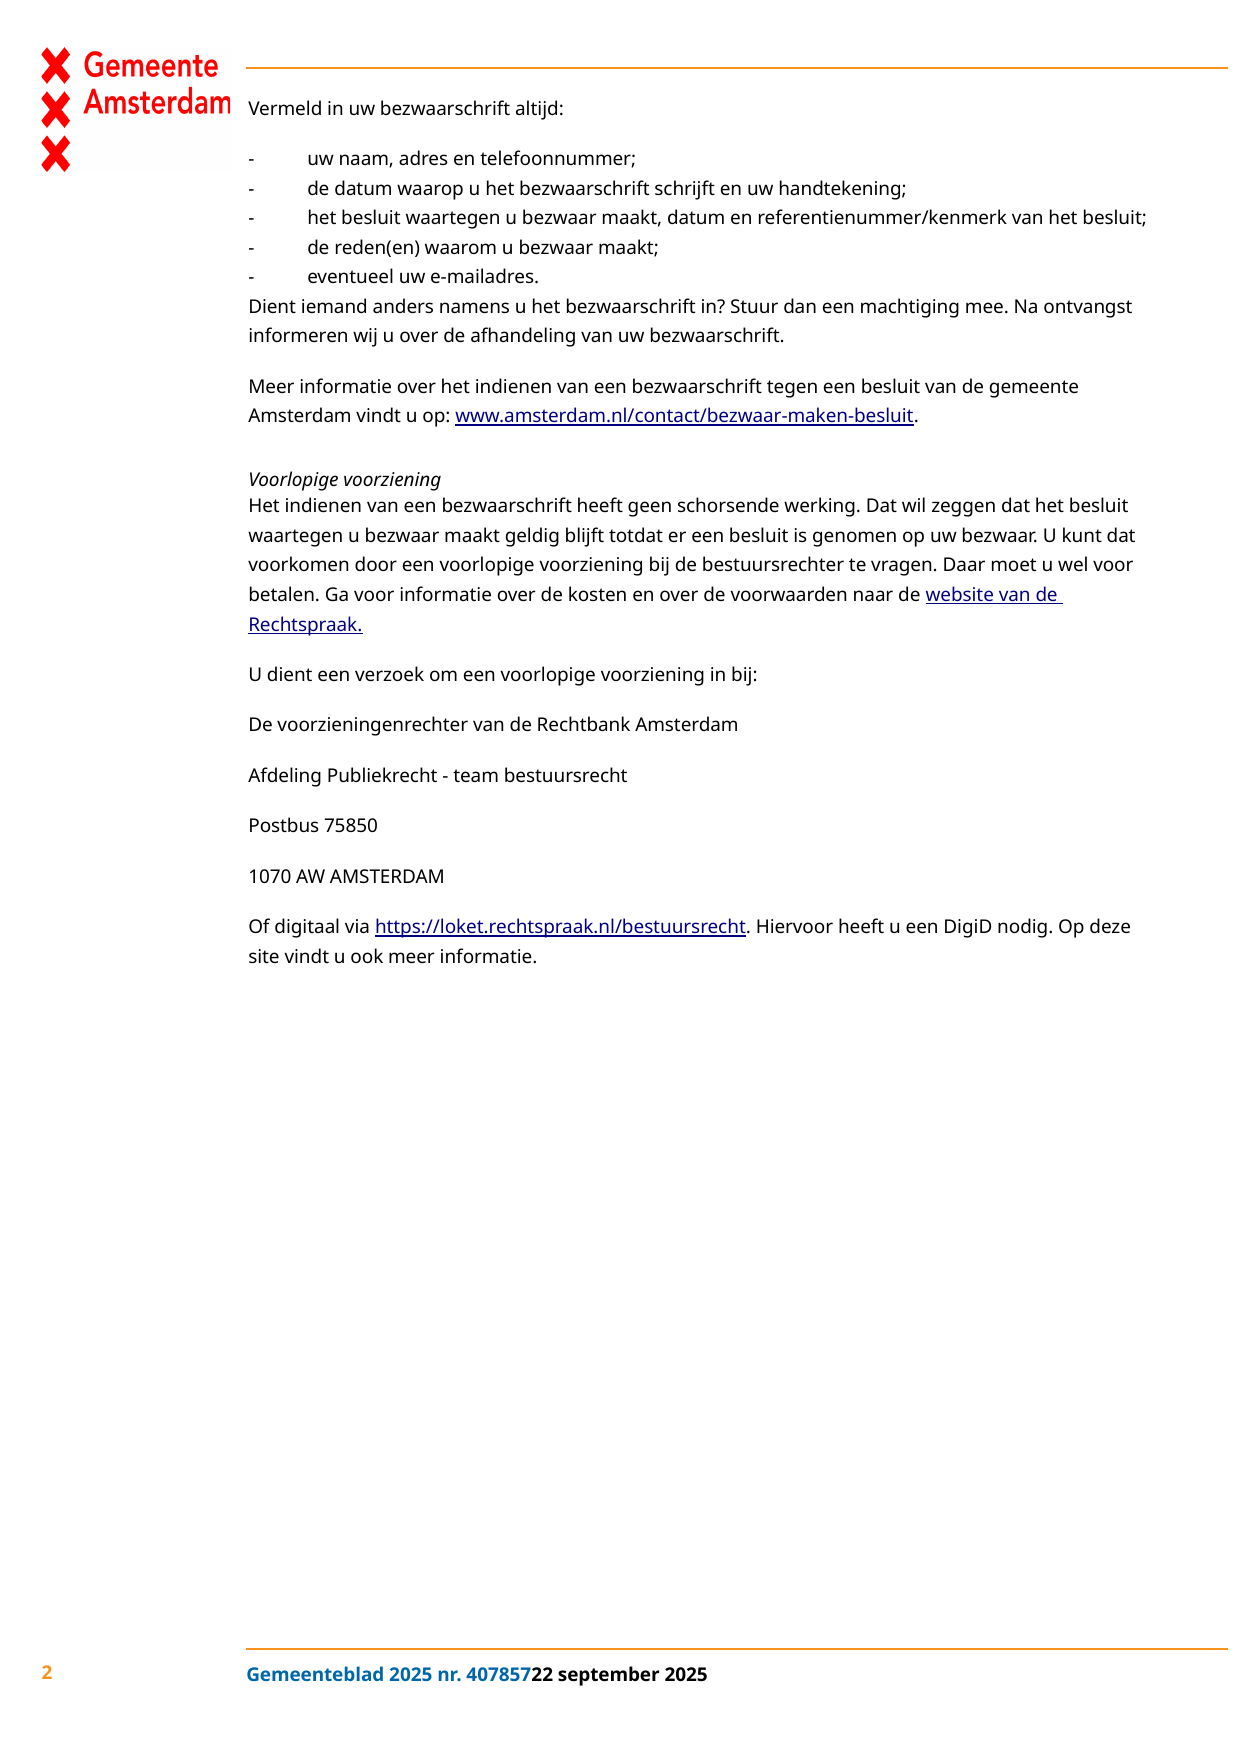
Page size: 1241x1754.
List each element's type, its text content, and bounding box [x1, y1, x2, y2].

text Dient iemand anders namens u het bezwaarschrift in? Stuur dan een machtiging mee. Na ontvangst informeren wij u over de afhandeling van uw bezwaarschrift. [248, 293, 1152, 348]
list de reden(en) waarom u bezwaar maakt; [248, 234, 1152, 260]
text Of digitaal via https://loket.rechtspraak.nl/bestuursrecht. Hiervoor heeft u een DigiD nodig. Op deze site vindt u ook meer informatie. [248, 913, 1152, 968]
text Postbus 75850 [248, 812, 1152, 838]
text Vermeld in uw bezwaarschrift altijd: [248, 95, 1152, 121]
list het besluit waartegen u bezwaar maakt, datum en referentienummer/kenmerk van het besluit; [248, 204, 1152, 230]
text Het indienen van een bezwaarschrift heeft geen schorsende werking. Dat wil zeggen dat het besluit waartegen u bezwaar maakt geldig blijft totdat er een besluit is genomen op uw bezwaar. U kunt dat voorkomen door een voorlopige voorziening bij de bestuursrechter te vragen. Daar moet u wel voor betalen. Ga voor informatie over de kosten en over de voorwaarden naar de website van de Rechtspraak. [248, 492, 1152, 636]
text De voorzieningenrechter van de Rechtbank Amsterdam [248, 712, 1152, 737]
text U dient een verzoek om een voorlopige voorziening in bij: [248, 661, 1152, 687]
text Afdeling Publiekrecht - team bestuursrecht [248, 762, 1152, 788]
list de datum waarop u het bezwaarschrift schrijft en uw handtekening; [248, 175, 1152, 201]
text Voorlopige voorziening [248, 467, 1152, 492]
text Meer informatie over het indienen van een bezwaarschrift tegen een besluit van de gemeente Amsterdam vindt u op: www.amsterdam.nl/contact/bezwaar-maken-besluit. [248, 373, 1152, 428]
text 1070 AW AMSTERDAM [248, 863, 1152, 888]
list uw naam, adres en telefoonnummer; [248, 145, 1152, 171]
list eventueel uw e-mailadres. [248, 263, 1152, 289]
picture [41, 47, 231, 172]
